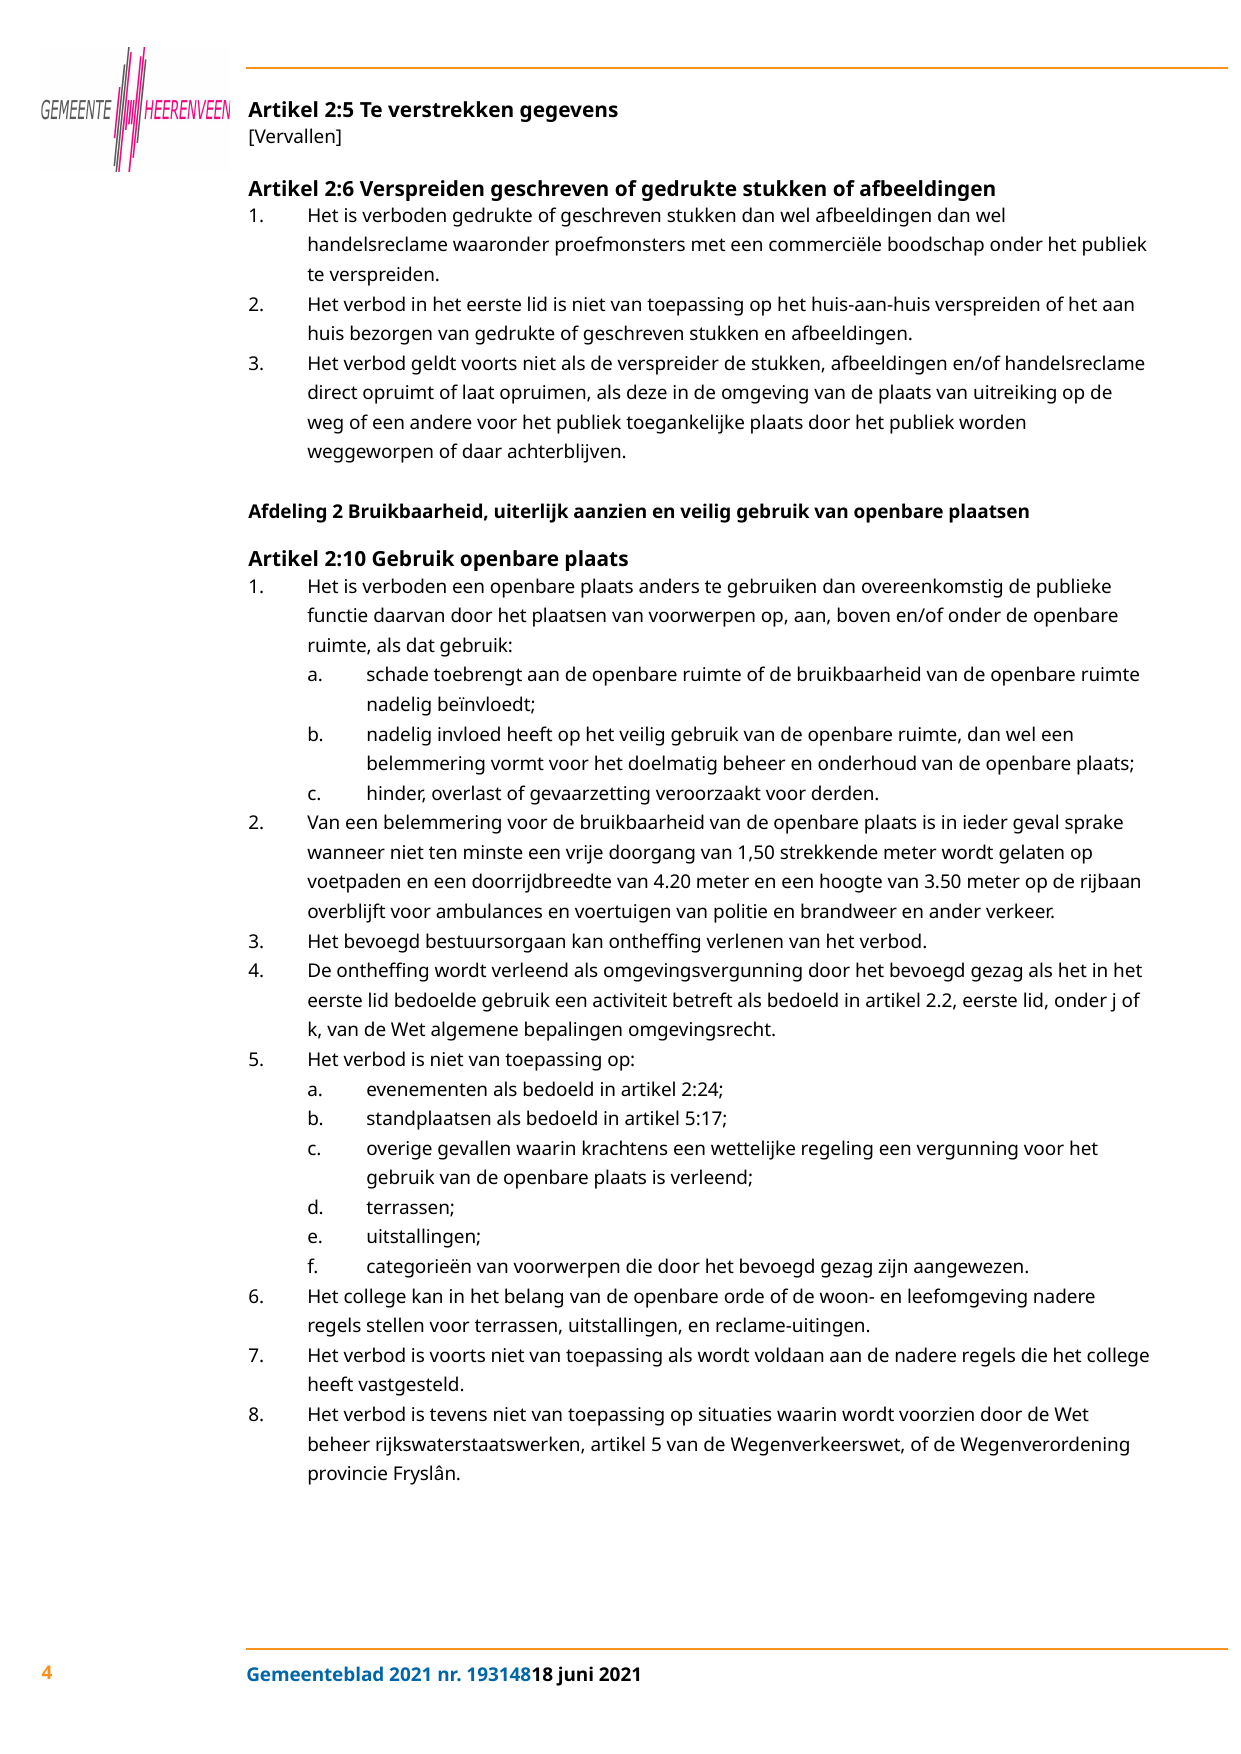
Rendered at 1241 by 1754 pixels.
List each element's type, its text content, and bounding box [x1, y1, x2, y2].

list evenementen als bedoeld in artikel 2:24; [307, 1076, 1152, 1102]
text Afdeling 2 Bruikbaarheid, uiterlijk aanzien en veilig gebruik van openbare plaatsen [248, 498, 1152, 524]
text [Vervallen] [248, 123, 1152, 149]
list standplaatsen als bedoeld in artikel 5:17; [307, 1105, 1152, 1131]
list Het verbod in het eerste lid is niet van toepassing op het huis-aan-huis verspreiden of het aan huis bezorgen van gedrukte of geschreven stukken en afbeeldingen. [248, 291, 1152, 346]
picture [41, 47, 231, 172]
list schade toebrengt aan de openbare ruimte of de bruikbaarheid van de openbare ruimte nadelig beïnvloedt; [307, 662, 1152, 717]
list Het college kan in het belang van de openbare orde of de woon- en leefomgeving nadere regels stellen voor terrassen, uitstallingen, en reclame-uitingen. [248, 1283, 1152, 1338]
list uitstallingen; [307, 1224, 1152, 1249]
list overige gevallen waarin krachtens een wettelijke regeling een vergunning voor het gebruik van de openbare plaats is verleend; [307, 1135, 1152, 1190]
list nadelig invloed heeft op het veilig gebruik van de openbare ruimte, dan wel een belemmering vormt voor het doelmatig beheer en onderhoud van de openbare plaats; [307, 721, 1152, 776]
list Het is verboden gedrukte of geschreven stukken dan wel afbeeldingen dan wel handelsreclame waaronder proefmonsters met een commerciële boodschap onder het publiek te verspreiden. [248, 202, 1152, 287]
list categorieën van voorwerpen die door het bevoegd gezag zijn aangewezen. [307, 1253, 1152, 1279]
list Van een belemmering voor de bruikbaarheid van de openbare plaats is in ieder geval sprake wanneer niet ten minste een vrije doorgang van 1,50 strekkende meter wordt gelaten op voetpaden en een doorrijdbreedte van 4.20 meter en een hoogte van 3.50 meter op de rijbaan overblijft voor ambulances en voertuigen van politie en brandweer en ander verkeer. [248, 809, 1152, 924]
list hinder, overlast of gevaarzetting veroorzaakt voor derden. [307, 780, 1152, 806]
list terrassen; [307, 1194, 1152, 1220]
list Het bevoegd bestuursorgaan kan ontheffing verlenen van het verbod. [248, 928, 1152, 954]
list Het verbod is voorts niet van toepassing als wordt voldaan aan de nadere regels die het college heeft vastgesteld. [248, 1342, 1152, 1397]
text Artikel 2:6 Verspreiden geschreven of gedrukte stukken of afbeeldingen [248, 174, 1152, 202]
list Het verbod is niet van toepassing op: [248, 1046, 1152, 1072]
list Het verbod is tevens niet van toepassing op situaties waarin wordt voorzien door de Wet beheer rijkswaterstaatswerken, artikel 5 van de Wegenverkeerswet, of de Wegenverordening provincie Fryslân. [248, 1401, 1152, 1486]
list De ontheffing wordt verleend als omgevingsvergunning door het bevoegd gezag als het in het eerste lid bedoelde gebruik een activiteit betreft als bedoeld in artikel 2.2, eerste lid, onder j of k, van de Wet algemene bepalingen omgevingsrecht. [248, 957, 1152, 1042]
list Het is verboden een openbare plaats anders te gebruiken dan overeenkomstig de publieke functie daarvan door het plaatsen van voorwerpen op, aan, boven en/of onder de openbare ruimte, als dat gebruik: [248, 573, 1152, 658]
list Het verbod geldt voorts niet als de verspreider de stukken, afbeeldingen en/of handelsreclame direct opruimt of laat opruimen, als deze in de omgeving van de plaats van uitreiking op de weg of een andere voor het publiek toegankelijke plaats door het publiek worden weggeworpen of daar achterblijven. [248, 350, 1152, 464]
text Artikel 2:5 Te verstrekken gegevens [248, 95, 1152, 123]
text Artikel 2:10 Gebruik openbare plaats [248, 544, 1152, 573]
